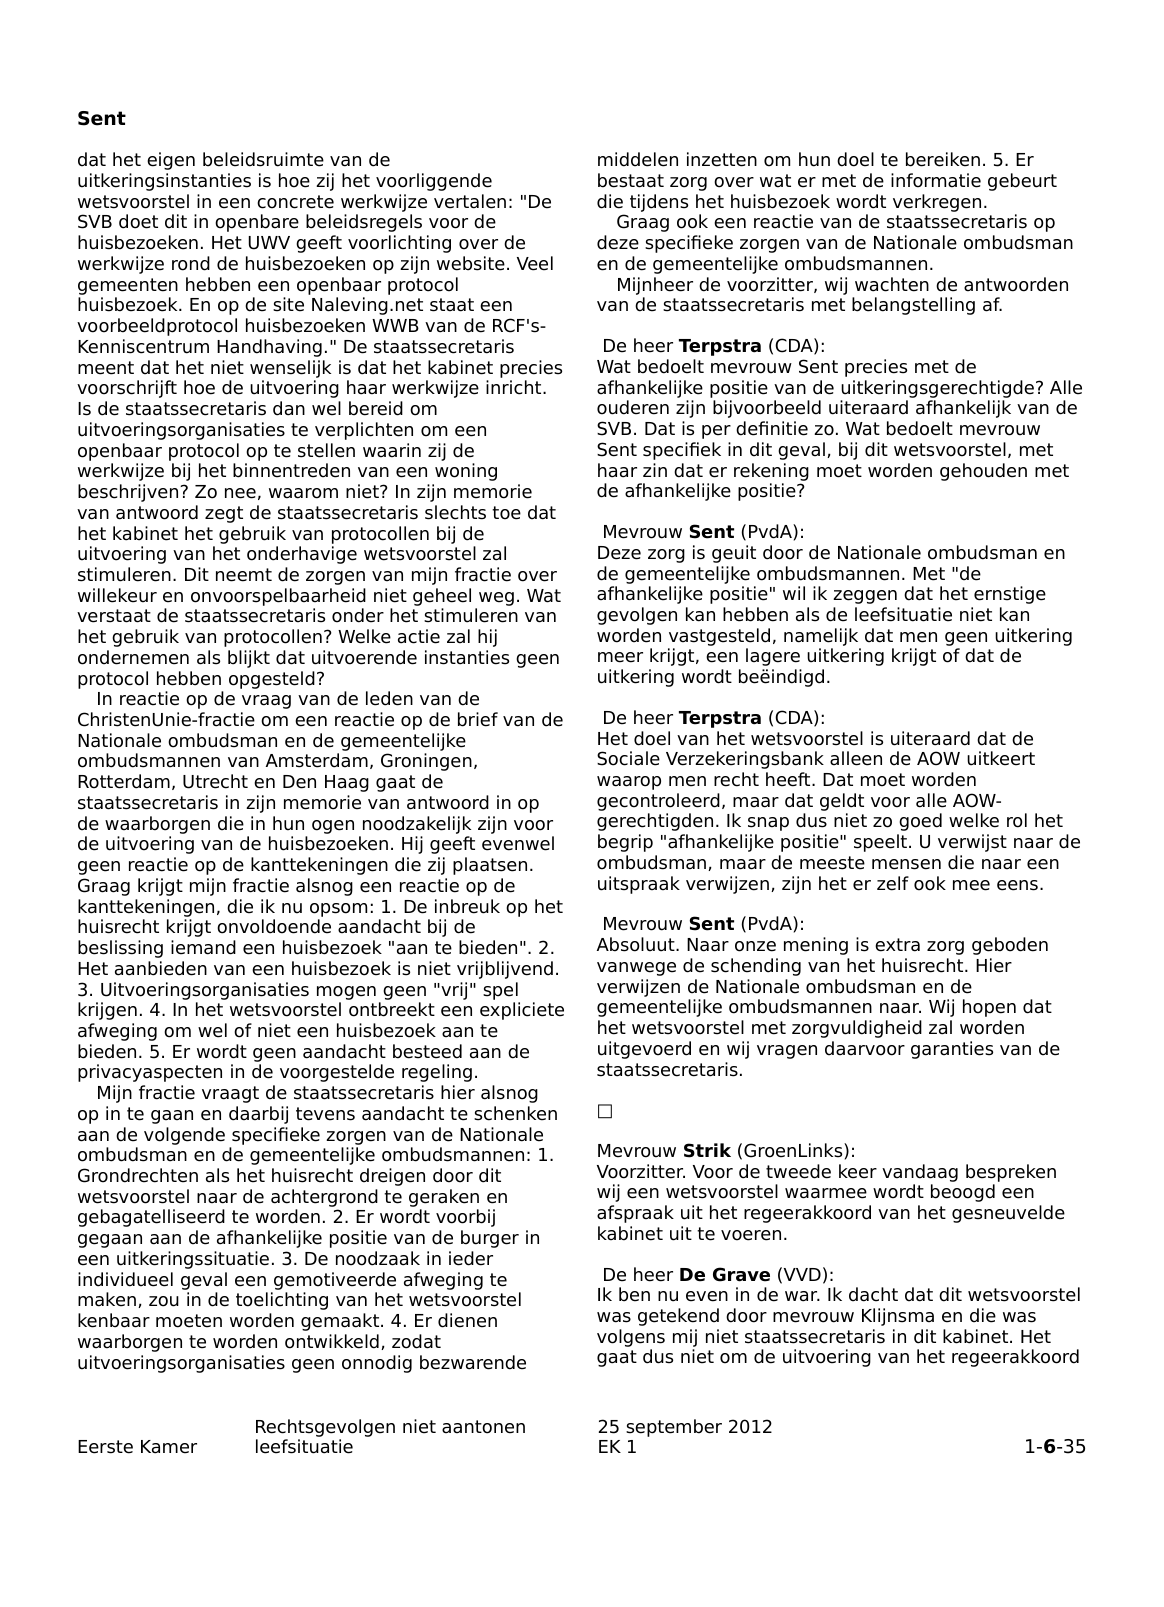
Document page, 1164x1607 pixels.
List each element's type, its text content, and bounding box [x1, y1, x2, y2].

text Graag ook een reactie van de staatssecretaris op deze specifieke zorgen van de Nationale ombudsman en de gemeentelijke ombudsmannen. [596, 212, 1087, 274]
text De heer Terpstra (CDA): [596, 708, 1087, 728]
text middelen inzetten om hun doel te bereiken. 5. Er bestaat zorg over wat er met de informatie gebeurt die tijdens het huisbezoek wordt verkregen. [596, 150, 1087, 212]
text dat het eigen beleidsruimte van de uitkeringsinstanties is hoe zij het voorliggende wetsvoorstel in een concrete werkwijze vertalen: "De SVB doet dit in openbare beleidsregels voor de huisbezoeken. Het UWV geeft voorlichting over de werkwijze rond de huisbezoeken op zijn website. Veel gemeenten hebben een openbaar protocol huisbezoek. En op de site Naleving.net staat een voorbeeldprotocol huisbezoeken WWB van de RCF's-Kenniscentrum Handhaving." De staatssecretaris meent dat het niet wenselijk is dat het kabinet precies voorschrijft hoe de uitvoering haar werkwijze inricht. Is de staatssecretaris dan wel bereid om uitvoeringsorganisaties te verplichten om een openbaar protocol op te stellen waarin zij de werkwijze bij het binnentreden van een woning beschrijven? Zo nee, waarom niet? In zijn memorie van antwoord zegt de staatssecretaris slechts toe dat het kabinet het gebruik van protocollen bij de uitvoering van het onderhavige wetsvoorstel zal stimuleren. Dit neemt de zorgen van mijn fractie over willekeur en onvoorspelbaarheid niet geheel weg. Wat verstaat de staatssecretaris onder het stimuleren van het gebruik van protocollen? Welke actie zal hij ondernemen als blijkt dat uitvoerende instanties geen protocol hebben opgesteld? [77, 150, 567, 689]
text Mevrouw Sent (PvdA): [596, 914, 1087, 935]
text De heer De Grave (VVD): [596, 1264, 1087, 1285]
text Wat bedoelt mevrouw Sent precies met de afhankelijke positie van de uitkeringsgerechtigde? Alle ouderen zijn bijvoorbeeld uiteraard afhankelijk van de SVB. Dat is per definitie zo. Wat bedoelt mevrouw Sent specifiek in dit geval, bij dit wetsvoorstel, met haar zin dat er rekening moet worden gehouden met de afhankelijke positie? [596, 357, 1087, 502]
text De heer Terpstra (CDA): [596, 336, 1087, 357]
text Mevrouw Strik (GroenLinks): [596, 1141, 1087, 1162]
text Mijn fractie vraagt de staatssecretaris hier alsnog op in te gaan en daarbij tevens aandacht te schenken aan de volgende specifieke zorgen van de Nationale ombudsman en de gemeentelijke ombudsmannen: 1. Grondrechten als het huisrecht dreigen door dit wetsvoorstel naar de achtergrond te geraken en gebagatelliseerd te worden. 2. Er wordt voorbij gegaan aan de afhankelijke positie van de burger in een uitkeringssituatie. 3. De noodzaak in ieder individueel geval een gemotiveerde afweging te maken, zou in de toelichting van het wetsvoorstel kenbaar moeten worden gemaakt. 4. Er dienen waarborgen te worden ontwikkeld, zodat uitvoeringsorganisaties geen onnodig bezwarende [77, 1083, 567, 1373]
text Het doel van het wetsvoorstel is uiteraard dat de Sociale Verzekeringsbank alleen de AOW uitkeert waarop men recht heeft. Dat moet worden gecontroleerd, maar dat geldt voor alle AOW-gerechtigden. Ik snap dus niet zo goed welke rol het begrip "afhankelijke positie" speelt. U verwijst naar de ombudsman, maar de meeste mensen die naar een uitspraak verwijzen, zijn het er zelf ook mee eens. [596, 728, 1087, 894]
text Mijnheer de voorzitter, wij wachten de antwoorden van de staatssecretaris met belangstelling af. [596, 274, 1087, 316]
text Mevrouw Sent (PvdA): [596, 522, 1087, 543]
text Voorzitter. Voor de tweede keer vandaag bespreken wij een wetsvoorstel waarmee wordt beoogd een afspraak uit het regeerakkoord van het gesneuvelde kabinet uit te voeren. [596, 1162, 1087, 1244]
text Deze zorg is geuit door de Nationale ombudsman en de gemeentelijke ombudsmannen. Met "de afhankelijke positie" wil ik zeggen dat het ernstige gevolgen kan hebben als de leefsituatie niet kan worden vastgesteld, namelijk dat men geen uitkering meer krijgt, een lagere uitkering krijgt of dat de uitkering wordt beëindigd. [596, 543, 1087, 688]
text In reactie op de vraag van de leden van de ChristenUnie-fractie om een reactie op de brief van de Nationale ombudsman en de gemeentelijke ombudsmannen van Amsterdam, Groningen, Rotterdam, Utrecht en Den Haag gaat de staatssecretaris in zijn memorie van antwoord in op de waarborgen die in hun ogen noodzakelijk zijn voor de uitvoering van de huisbezoeken. Hij geeft evenwel geen reactie op de kanttekeningen die zij plaatsen. Graag krijgt mijn fractie alsnog een reactie op de kanttekeningen, die ik nu opsom: 1. De inbreuk op het huisrecht krijgt onvoldoende aandacht bij de beslissing iemand een huisbezoek "aan te bieden". 2. Het aanbieden van een huisbezoek is niet vrijblijvend. 3. Uitvoeringsorganisaties mogen geen "vrij" spel krijgen. 4. In het wetsvoorstel ontbreekt een expliciete afweging om wel of niet een huisbezoek aan te bieden. 5. Er wordt geen aandacht besteed aan de privacyaspecten in de voorgestelde regeling. [77, 689, 567, 1083]
text Absoluut. Naar onze mening is extra zorg geboden vanwege de schending van het huisrecht. Hier verwijzen de Nationale ombudsman en de gemeentelijke ombudsmannen naar. Wij hopen dat het wetsvoorstel met zorgvuldigheid zal worden uitgevoerd en wij vragen daarvoor garanties van de staatssecretaris. [596, 935, 1087, 1080]
text Ik ben nu even in de war. Ik dacht dat dit wetsvoorstel was getekend door mevrouw Klijnsma en die was volgens mij niet staatssecretaris in dit kabinet. Het gaat dus niet om de uitvoering van het regeerakkoord [596, 1285, 1087, 1368]
text □ [596, 1100, 1087, 1121]
